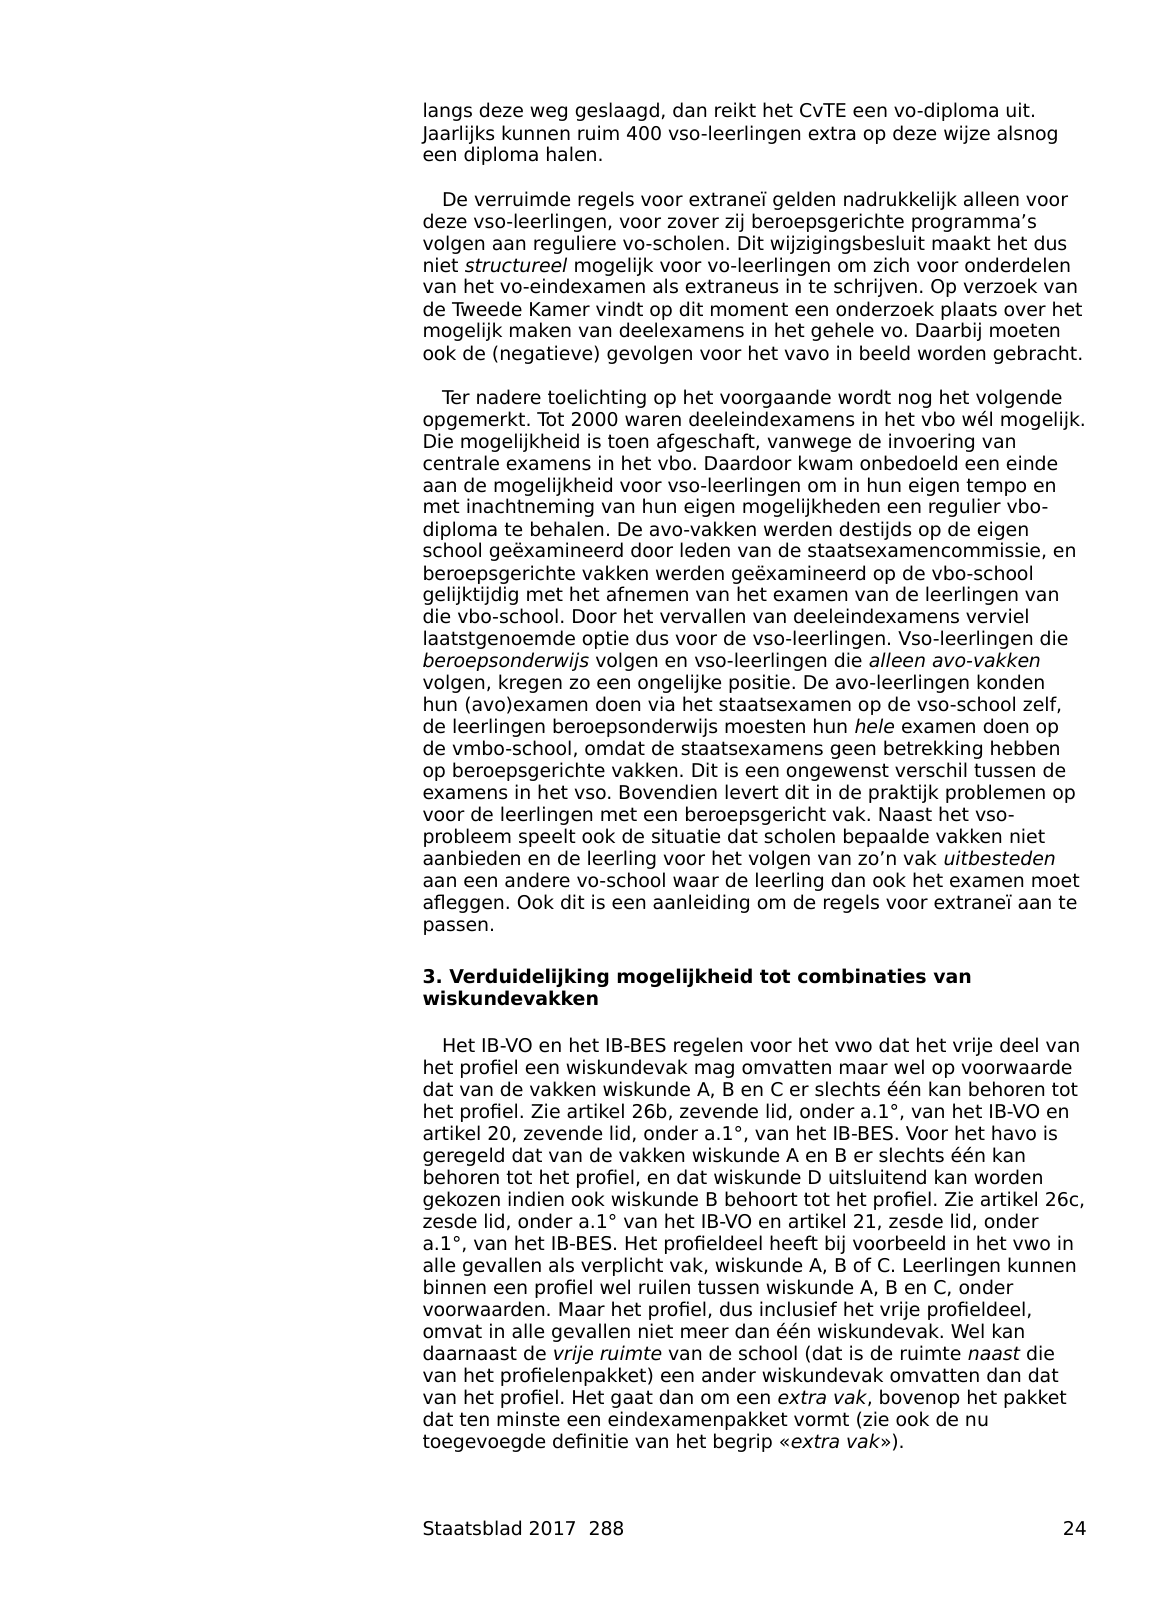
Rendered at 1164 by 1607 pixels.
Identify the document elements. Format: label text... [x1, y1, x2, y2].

text Ter nadere toelichting op het voorgaande wordt nog het volgende opgemerkt. Tot 2000 waren deeleindexamens in het vbo wél mogelijk. Die mogelijkheid is toen afgeschaft, vanwege de invoering van centrale examens in het vbo. Daardoor kwam onbedoeld een einde aan de mogelijkheid voor vso-leerlingen om in hun eigen tempo en met inachtneming van hun eigen mogelijkheden een regulier vbo-diploma te behalen. De avo-vakken werden destijds op de eigen school geëxamineerd door leden van de staatsexamencommissie, en beroepsgerichte vakken werden geëxamineerd op de vbo-school gelijktijdig met het afnemen van het examen van de leerlingen van die vbo-school. Door het vervallen van deeleindexamens verviel laatstgenoemde optie dus voor de vso-leerlingen. Vso-leerlingen die beroepsonderwijs volgen en vso-leerlingen die alleen avo-vakken volgen, kregen zo een ongelijke positie. De avo-leerlingen konden hun (avo)examen doen via het staatsexamen op de vso-school zelf, de leerlingen beroepsonderwijs moesten hun hele examen doen op de vmbo-school, omdat de staatsexamens geen betrekking hebben op beroepsgerichte vakken. Dit is een ongewenst verschil tussen de examens in het vso. Bovendien levert dit in de praktijk problemen op voor de leerlingen met een beroepsgericht vak. Naast het vso-probleem speelt ook de situatie dat scholen bepaalde vakken niet aanbieden en de leerling voor het volgen van zo’n vak uitbesteden aan een andere vo-school waar de leerling dan ook het examen moet afleggen. Ook dit is een aanleiding om de regels voor extraneï aan te passen. [422, 387, 1087, 936]
text langs deze weg geslaagd, dan reikt het CvTE een vo-diploma uit. Jaarlijks kunnen ruim 400 vso-leerlingen extra op deze wijze alsnog een diploma halen. [422, 100, 1087, 166]
text De verruimde regels voor extraneï gelden nadrukkelijk alleen voor deze vso-leerlingen, voor zover zij beroepsgerichte programma’s volgen aan reguliere vo-scholen. Dit wijzigingsbesluit maakt het dus niet structureel mogelijk voor vo-leerlingen om zich voor onderdelen van het vo-eindexamen als extraneus in te schrijven. Op verzoek van de Tweede Kamer vindt op dit moment een onderzoek plaats over het mogelijk maken van deelexamens in het gehele vo. Daarbij moeten ook de (negatieve) gevolgen voor het vavo in beeld worden gebracht. [422, 188, 1087, 364]
text Het IB-VO en het IB-BES regelen voor het vwo dat het vrije deel van het profiel een wiskundevak mag omvatten maar wel op voorwaarde dat van de vakken wiskunde A, B en C er slechts één kan behoren tot het profiel. Zie artikel 26b, zevende lid, onder a.1°, van het IB-VO en artikel 20, zevende lid, onder a.1°, van het IB-BES. Voor het havo is geregeld dat van de vakken wiskunde A en B er slechts één kan behoren tot het profiel, en dat wiskunde D uitsluitend kan worden gekozen indien ook wiskunde B behoort tot het profiel. Zie artikel 26c, zesde lid, onder a.1° van het IB-VO en artikel 21, zesde lid, onder a.1°, van het IB-BES. Het profieldeel heeft bij voorbeeld in het vwo in alle gevallen als verplicht vak, wiskunde A, B of C. Leerlingen kunnen binnen een profiel wel ruilen tussen wiskunde A, B en C, onder voorwaarden. Maar het profiel, dus inclusief het vrije profieldeel, omvat in alle gevallen niet meer dan één wiskundevak. Wel kan daarnaast de vrije ruimte van de school (dat is de ruimte naast die van het profielenpakket) een ander wiskundevak omvatten dan dat van het profiel. Het gaat dan om een extra vak, bovenop het pakket dat ten minste een eindexamenpakket vormt (zie ook de nu toegevoegde definitie van het begrip «extra vak»). [422, 1035, 1087, 1453]
subtitle 3. Verduidelijking mogelijkheid tot combinaties van wiskundevakken [422, 966, 1087, 1010]
